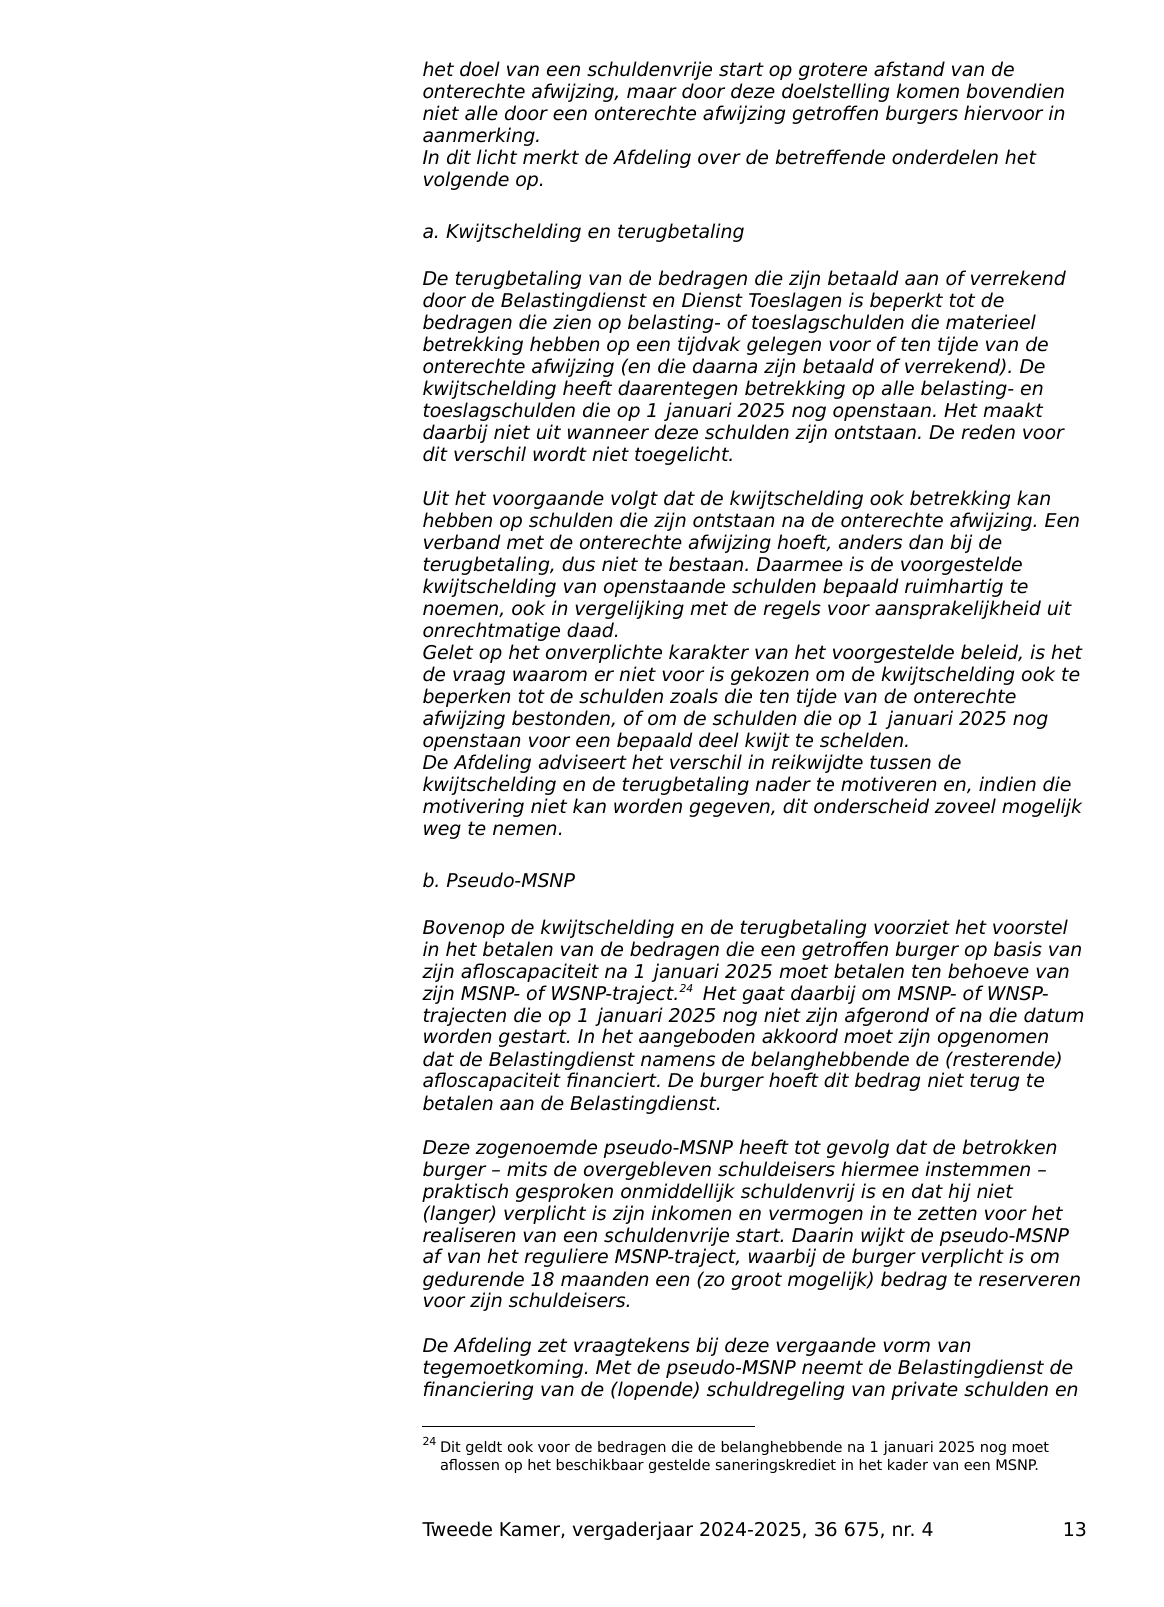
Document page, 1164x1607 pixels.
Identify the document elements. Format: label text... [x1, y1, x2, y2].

text De Afdeling adviseert het verschil in reikwijdte tussen de kwijtschelding en de terugbetaling nader te motiveren en, indien die motivering niet kan worden gegeven, dit onderscheid zoveel mogelijk weg te nemen. [422, 752, 1087, 839]
subtitle a. Kwijtschelding en terugbetaling [422, 221, 1087, 243]
text In dit licht merkt de Afdeling over de betreffende onderdelen het volgende op. [422, 147, 1087, 191]
text het doel van een schuldenvrije start op grotere afstand van de onterechte afwijzing, maar door deze doelstelling komen bovendien niet alle door een onterechte afwijzing getroffen burgers hiervoor in aanmerking. [422, 59, 1087, 147]
text De Afdeling zet vraagtekens bij deze vergaande vorm van tegemoetkoming. Met de pseudo-MSNP neemt de Belastingdienst de financiering van de (lopende) schuldregeling van private schulden en [422, 1334, 1087, 1401]
text Deze zogenoemde pseudo-MSNP heeft tot gevolg dat de betrokken burger – mits de overgebleven schuldeisers hiermee instemmen – praktisch gesproken onmiddellijk schuldenvrij is en dat hij niet (langer) verplicht is zijn inkomen en vermogen in te zetten voor het realiseren van een schuldenvrije start. Daarin wijkt de pseudo-MSNP af van het reguliere MSNP-traject, waarbij de burger verplicht is om gedurende 18 maanden een (zo groot mogelijk) bedrag te reserveren voor zijn schuldeisers. [422, 1137, 1087, 1312]
text Bovenop de kwijtschelding en de terugbetaling voorziet het voorstel in het betalen van de bedragen die een getroffen burger op basis van zijn afloscapaciteit na 1 januari 2025 moet betalen ten behoeve van zijn MSNP- of WSNP-traject. Het gaat daarbij om MSNP- of WNSP-trajecten die op 1 januari 2025 nog niet zijn afgerond of na die datum worden gestart. In het aangeboden akkoord moet zijn opgenomen dat de Belastingdienst namens de belanghebbende de (resterende) afloscapaciteit financiert. De burger hoeft dit bedrag niet terug te betalen aan de Belastingdienst. [422, 917, 1087, 1114]
text Gelet op het onverplichte karakter van het voorgestelde beleid, is het de vraag waarom er niet voor is gekozen om de kwijtschelding ook te beperken tot de schulden zoals die ten tijde van de onterechte afwijzing bestonden, of om de schulden die op 1 januari 2025 nog openstaan voor een bepaald deel kwijt te schelden. [422, 642, 1087, 752]
text De terugbetaling van de bedragen die zijn betaald aan of verrekend door de Belastingdienst en Dienst Toeslagen is beperkt tot de bedragen die zien op belasting- of toeslagschulden die materieel betrekking hebben op een tijdvak gelegen voor of ten tijde van de onterechte afwijzing (en die daarna zijn betaald of verrekend). De kwijtschelding heeft daarentegen betrekking op alle belasting- en toeslagschulden die op 1 januari 2025 nog openstaan. Het maakt daarbij niet uit wanneer deze schulden zijn ontstaan. De reden voor dit verschil wordt niet toegelicht. [422, 268, 1087, 466]
text Dit geldt ook voor de bedragen die de belanghebbende na 1 januari 2025 nog moet aflossen op het beschikbaar gestelde saneringskrediet in het kader van een MSNP. [422, 1435, 1087, 1474]
text Uit het voorgaande volgt dat de kwijtschelding ook betrekking kan hebben op schulden die zijn ontstaan na de onterechte afwijzing. Een verband met de onterechte afwijzing hoeft, anders dan bij de terugbetaling, dus niet te bestaan. Daarmee is de voorgestelde kwijtschelding van openstaande schulden bepaald ruimhartig te noemen, ook in vergelijking met de regels voor aansprakelijkheid uit onrechtmatige daad. [422, 488, 1087, 642]
subtitle b. Pseudo-MSNP [422, 869, 1087, 892]
